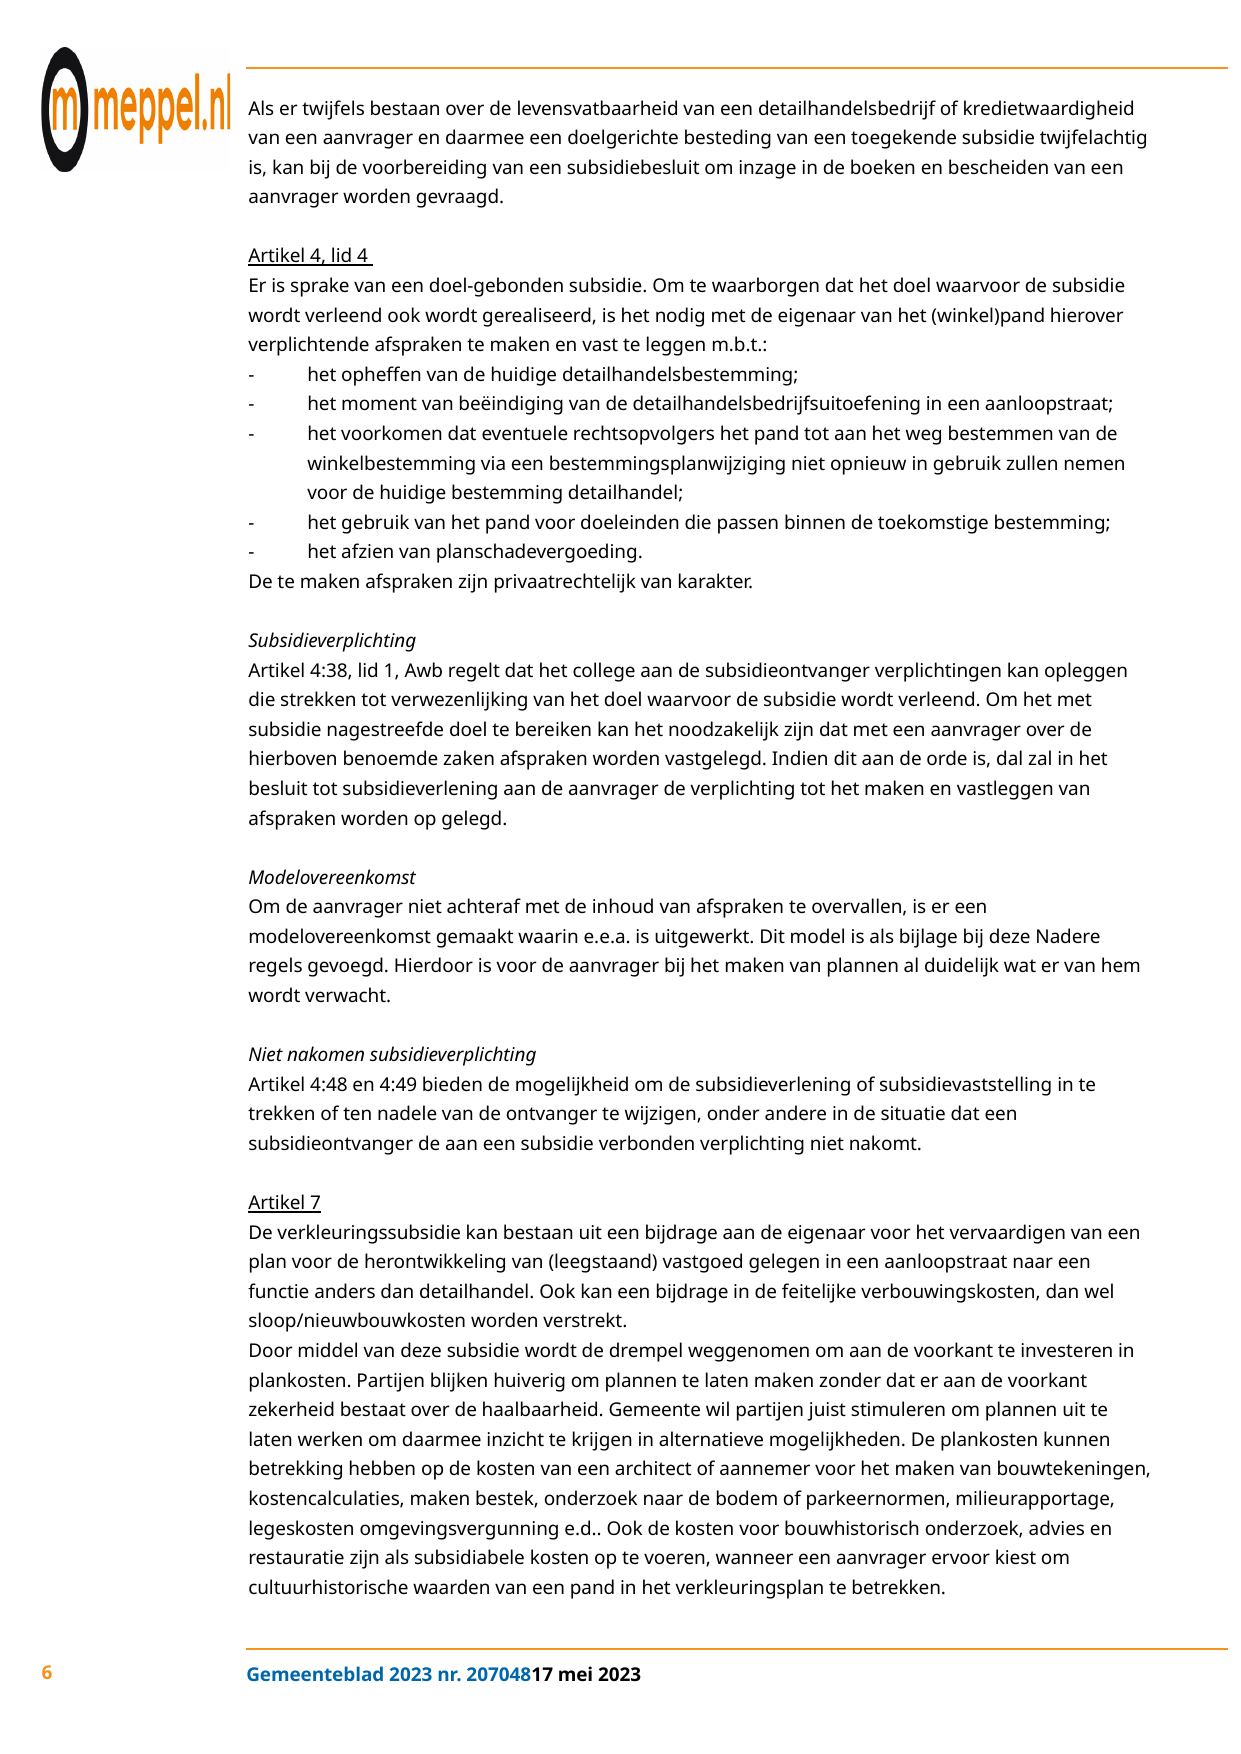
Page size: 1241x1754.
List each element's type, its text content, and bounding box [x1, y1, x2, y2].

list het gebruik van het pand voor doeleinden die passen binnen de toekomstige bestemming; [248, 509, 1152, 535]
text Artikel 4:38, lid 1, Awb regelt dat het college aan de subsidieontvanger verplichtingen kan opleggen die strekken tot verwezenlijking van het doel waarvoor de subsidie wordt verleend. Om het met subsidie nagestreefde doel te bereiken kan het noodzakelijk zijn dat met een aanvrager over de hierboven benoemde zaken afspraken worden vastgelegd. Indien dit aan de orde is, dal zal in het besluit tot subsidieverlening aan de aanvrager de verplichting tot het maken en vastleggen van afspraken worden op gelegd. [248, 657, 1152, 831]
text Om de aanvrager niet achteraf met de inhoud van afspraken te overvallen, is er een modelovereenkomst gemaakt waarin e.e.a. is uitgewerkt. Dit model is als bijlage bij deze Nadere regels gevoegd. Hierdoor is voor de aanvrager bij het maken van plannen al duidelijk wat er van hem wordt verwacht. [248, 893, 1152, 1008]
list het voorkomen dat eventuele rechtsopvolgers het pand tot aan het weg bestemmen van de winkelbestemming via een bestemmingsplanwijziging niet opnieuw in gebruik zullen nemen voor de huidige bestemming detailhandel; [248, 420, 1152, 505]
text Als er twijfels bestaan over de levensvatbaarheid van een detailhandelsbedrijf of kredietwaardigheid van een aanvrager en daarmee een doelgerichte besteding van een toegekende subsidie twijfelachtig is, kan bij de voorbereiding van een subsidiebesluit om inzage in de boeken en bescheiden van een aanvrager worden gevraagd. [248, 95, 1152, 209]
text Subsidieverplichting [248, 627, 1152, 653]
text Niet nakomen subsidieverplichting [248, 1041, 1152, 1067]
text De te maken afspraken zijn privaatrechtelijk van karakter. [248, 568, 1152, 594]
text Artikel 7 [248, 1189, 1152, 1215]
list het afzien van planschadevergoeding. [248, 538, 1152, 564]
text Artikel 4:48 en 4:49 bieden de mogelijkheid om de subsidieverlening of subsidievaststelling in te trekken of ten nadele van de ontvanger te wijzigen, onder andere in de situatie dat een subsidieontvanger de aan een subsidie verbonden verplichting niet nakomt. [248, 1071, 1152, 1156]
picture [41, 47, 231, 172]
list het opheffen van de huidige detailhandelsbestemming; [248, 361, 1152, 387]
text Modelovereenkomst [248, 864, 1152, 890]
text Door middel van deze subsidie wordt de drempel weggenomen om aan de voorkant te investeren in plankosten. Partijen blijken huiverig om plannen te laten maken zonder dat er aan de voorkant zekerheid bestaat over de haalbaarheid. Gemeente wil partijen juist stimuleren om plannen uit te laten werken om daarmee inzicht te krijgen in alternatieve mogelijkheden. De plankosten kunnen betrekking hebben op de kosten van een architect of aannemer voor het maken van bouwtekeningen, kostencalculaties, maken bestek, onderzoek naar de bodem of parkeernormen, milieurapportage, legeskosten omgevingsvergunning e.d.. Ook de kosten voor bouwhistorisch onderzoek, advies en restauratie zijn als subsidiabele kosten op te voeren, wanneer een aanvrager ervoor kiest om cultuurhistorische waarden van een pand in het verkleuringsplan te betrekken. [248, 1337, 1152, 1600]
text Er is sprake van een doel-gebonden subsidie. Om te waarborgen dat het doel waarvoor de subsidie wordt verleend ook wordt gerealiseerd, is het nodig met de eigenaar van het (winkel)pand hierover verplichtende afspraken te maken en vast te leggen m.b.t.: [248, 272, 1152, 357]
list het moment van beëindiging van de detailhandelsbedrijfsuitoefening in een aanloopstraat; [248, 391, 1152, 416]
text Artikel 4, lid 4 [248, 243, 1152, 268]
text De verkleuringssubsidie kan bestaan uit een bijdrage aan de eigenaar voor het vervaardigen van een plan voor de herontwikkeling van (leegstaand) vastgoed gelegen in een aanloopstraat naar een functie anders dan detailhandel. Ook kan een bijdrage in de feitelijke verbouwingskosten, dan wel sloop/nieuwbouwkosten worden verstrekt. [248, 1219, 1152, 1333]
